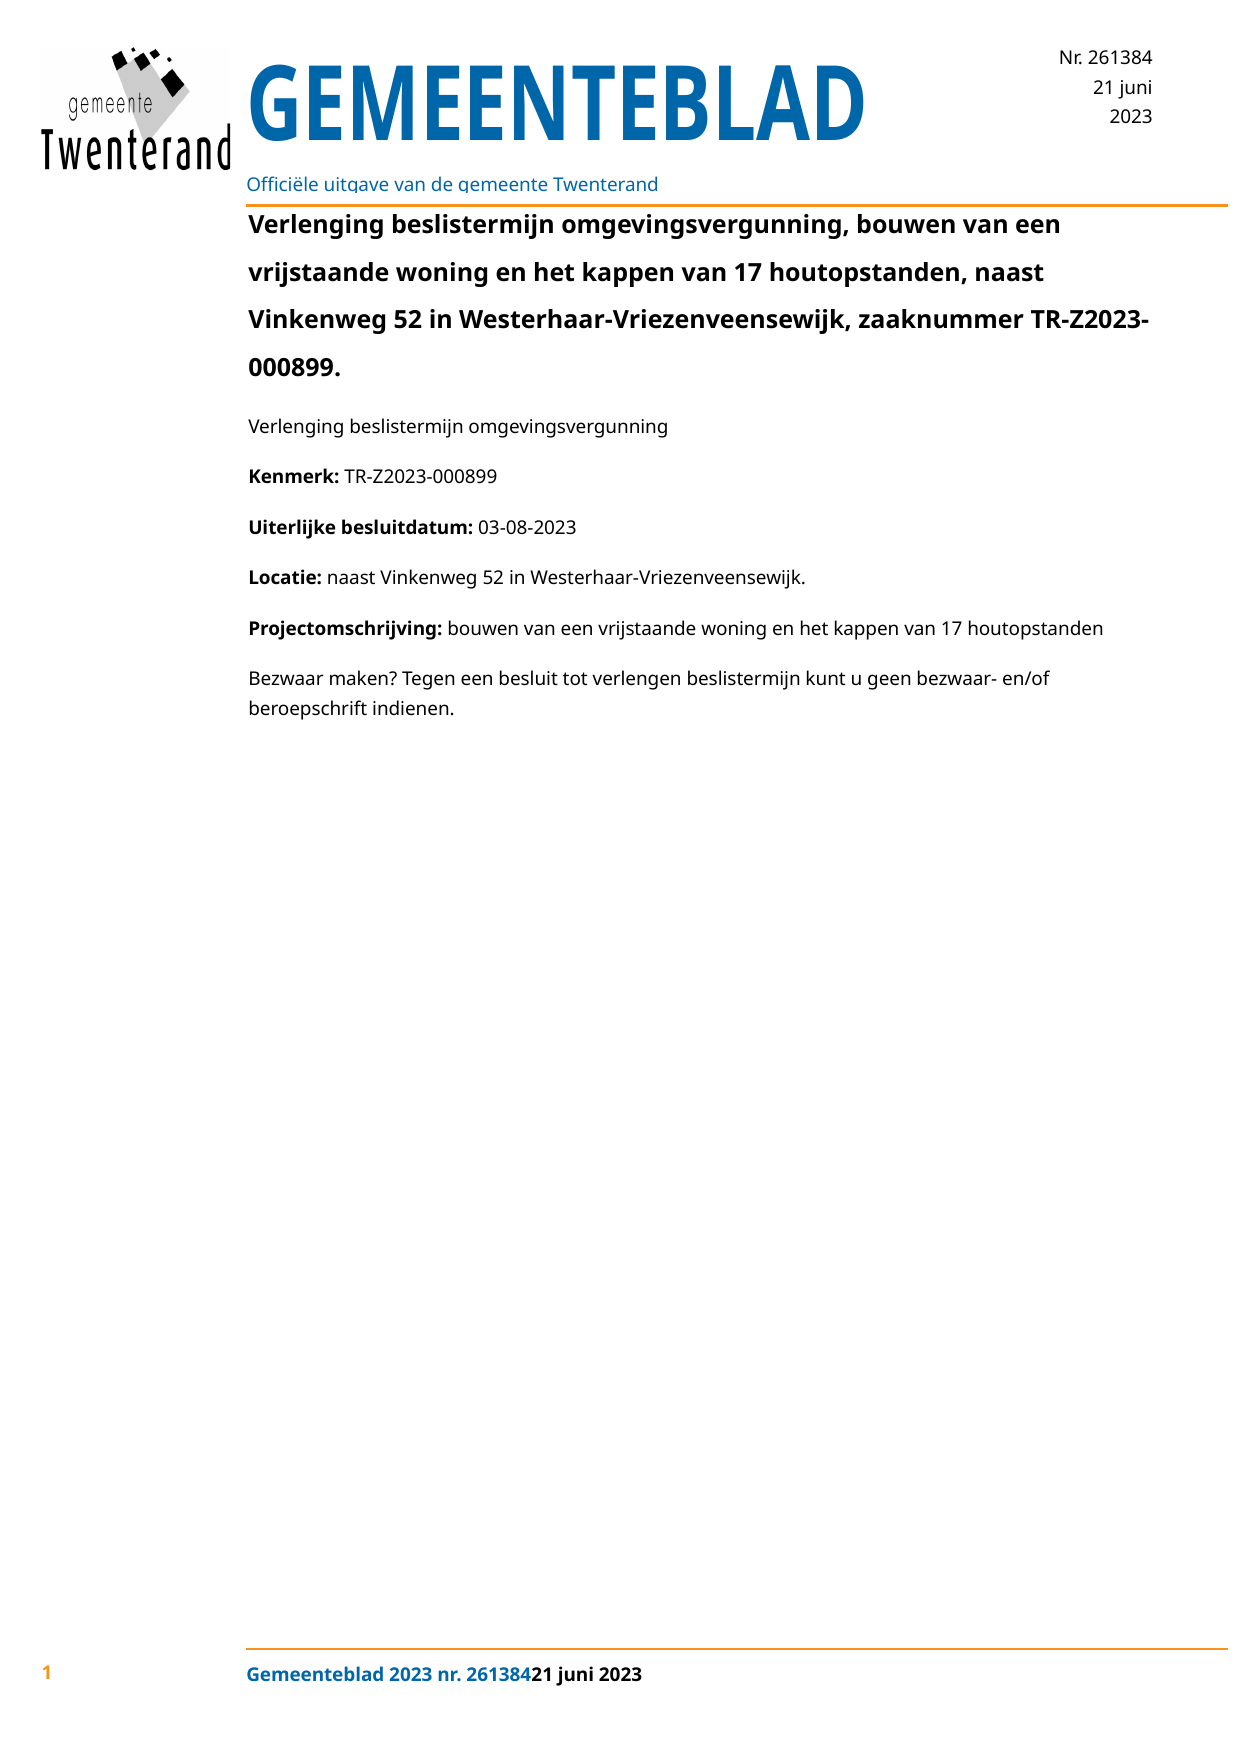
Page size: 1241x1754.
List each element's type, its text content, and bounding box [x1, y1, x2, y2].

text Verlenging beslistermijn omgevingsvergunning [248, 413, 1152, 439]
text Bezwaar maken? Tegen een besluit tot verlengen beslistermijn kunt u geen bezwaar- en/of beroepschrift indienen. [248, 665, 1152, 721]
text Uiterlijke besluitdatum: 03-08-2023 [248, 514, 1152, 540]
text Verlenging beslistermijn omgevingsvergunning, bouwen van een vrijstaande woning en het kappen van 17 houtopstanden, naast Vinkenweg 52 in Westerhaar-Vriezenveensewijk, zaaknummer TR-Z2023-000899. [248, 207, 1152, 384]
picture [41, 47, 231, 172]
text Locatie: naast Vinkenweg 52 in Westerhaar-Vriezenveensewijk. [248, 564, 1152, 590]
text Kenmerk: TR-Z2023-000899 [248, 463, 1152, 489]
text Projectomschrijving: bouwen van een vrijstaande woning en het kappen van 17 houtopstanden [248, 615, 1152, 641]
